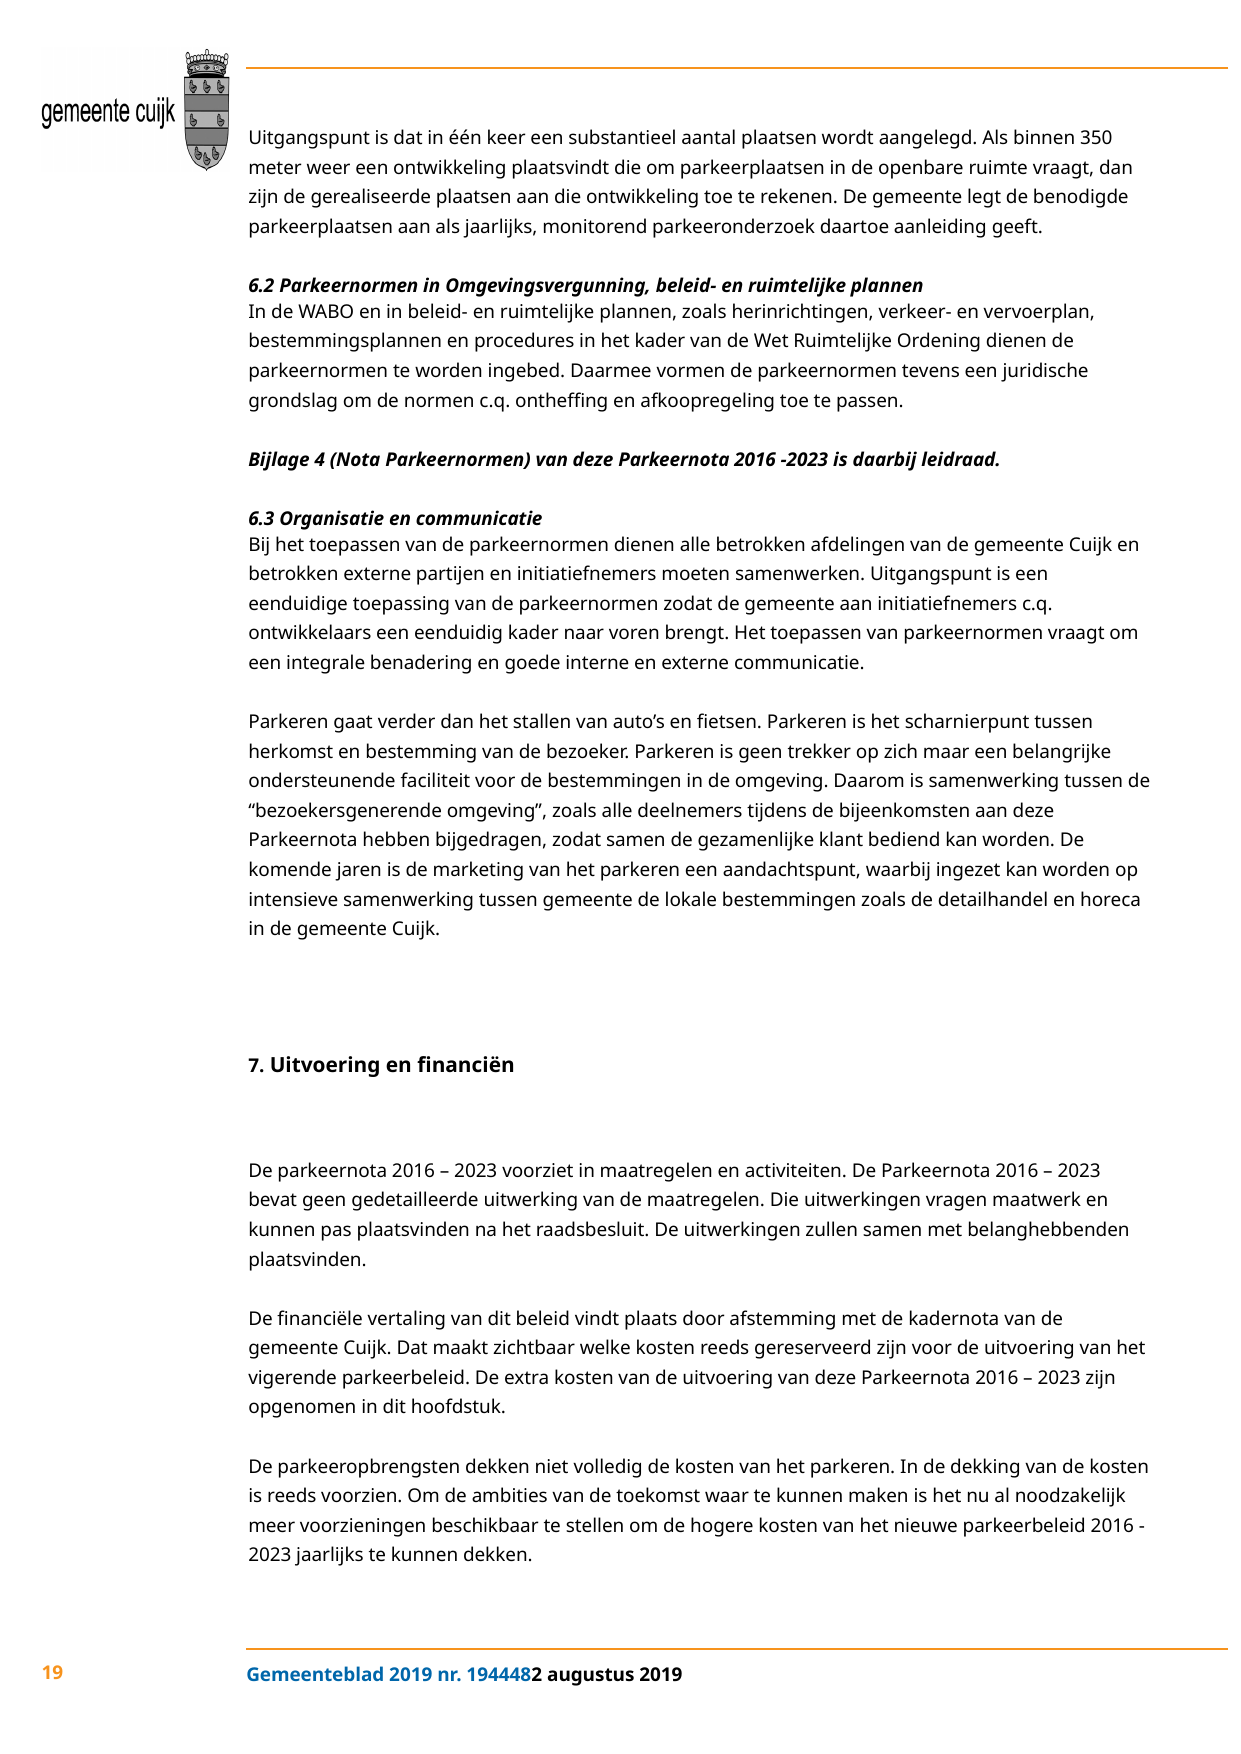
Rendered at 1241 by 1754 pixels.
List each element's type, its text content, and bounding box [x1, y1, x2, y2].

text De financiële vertaling van dit beleid vindt plaats door afstemming met de kadernota van de gemeente Cuijk. Dat maakt zichtbaar welke kosten reeds gereserveerd zijn voor de uitvoering van het vigerende parkeerbeleid. De extra kosten van de uitvoering van deze Parkeernota 2016 – 2023 zijn opgenomen in dit hoofdstuk. [248, 1305, 1152, 1419]
text 7. Uitvoering en financiën [248, 1050, 1152, 1078]
picture [41, 47, 231, 172]
text Bij het toepassen van de parkeernormen dienen alle betrokken afdelingen van de gemeente Cuijk en betrokken externe partijen en initiatiefnemers moeten samenwerken. Uitgangspunt is een eenduidige toepassing van de parkeernormen zodat de gemeente aan initiatiefnemers c.q. ontwikkelaars een eenduidig kader naar voren brengt. Het toepassen van parkeernormen vraagt om een integrale benadering en goede interne en externe communicatie. [248, 531, 1152, 675]
text Parkeren gaat verder dan het stallen van auto’s en fietsen. Parkeren is het scharnierpunt tussen herkomst en bestemming van de bezoeker. Parkeren is geen trekker op zich maar een belangrijke ondersteunende faciliteit voor de bestemmingen in de omgeving. Daarom is samenwerking tussen de “bezoekersgenerende omgeving”, zoals alle deelnemers tijdens de bijeenkomsten aan deze Parkeernota hebben bijgedragen, zodat samen de gezamenlijke klant bediend kan worden. De komende jaren is de marketing van het parkeren een aandachtspunt, waarbij ingezet kan worden op intensieve samenwerking tussen gemeente de lokale bestemmingen zoals de detailhandel en horeca in de gemeente Cuijk. [248, 708, 1152, 941]
text De parkeeropbrengsten dekken niet volledig de kosten van het parkeren. In de dekking van de kosten is reeds voorzien. Om de ambities van de toekomst waar te kunnen maken is het nu al noodzakelijk meer voorzieningen beschikbaar te stellen om de hogere kosten van het nieuwe parkeerbeleid 2016 -2023 jaarlijks te kunnen dekken. [248, 1453, 1152, 1567]
text In de WABO en in beleid- en ruimtelijke plannen, zoals herinrichtingen, verkeer- en vervoerplan, bestemmingsplannen en procedures in het kader van de Wet Ruimtelijke Ordening dienen de parkeernormen te worden ingebed. Daarmee vormen de parkeernormen tevens een juridische grondslag om de normen c.q. ontheffing en afkoopregeling toe te passen. [248, 298, 1152, 412]
text De parkeernota 2016 – 2023 voorziet in maatregelen en activiteiten. De Parkeernota 2016 – 2023 bevat geen gedetailleerde uitwerking van de maatregelen. Die uitwerkingen vragen maatwerk en kunnen pas plaatsvinden na het raadsbesluit. De uitwerkingen zullen samen met belanghebbenden plaatsvinden. [248, 1157, 1152, 1272]
text 6.3 Organisatie en communicatie [248, 505, 1152, 531]
text Uitgangspunt is dat in één keer een substantieel aantal plaatsen wordt aangelegd. Als binnen 350 meter weer een ontwikkeling plaatsvindt die om parkeerplaatsen in de openbare ruimte vraagt, dan zijn de gerealiseerde plaatsen aan die ontwikkeling toe te rekenen. De gemeente legt de benodigde parkeerplaatsen aan als jaarlijks, monitorend parkeeronderzoek daartoe aanleiding geeft. [248, 124, 1152, 239]
text 6.2 Parkeernormen in Omgevingsvergunning, beleid- en ruimtelijke plannen [248, 272, 1152, 298]
text Bijlage 4 (Nota Parkeernormen) van deze Parkeernota 2016 -2023 is daarbij leidraad. [248, 446, 1152, 472]
